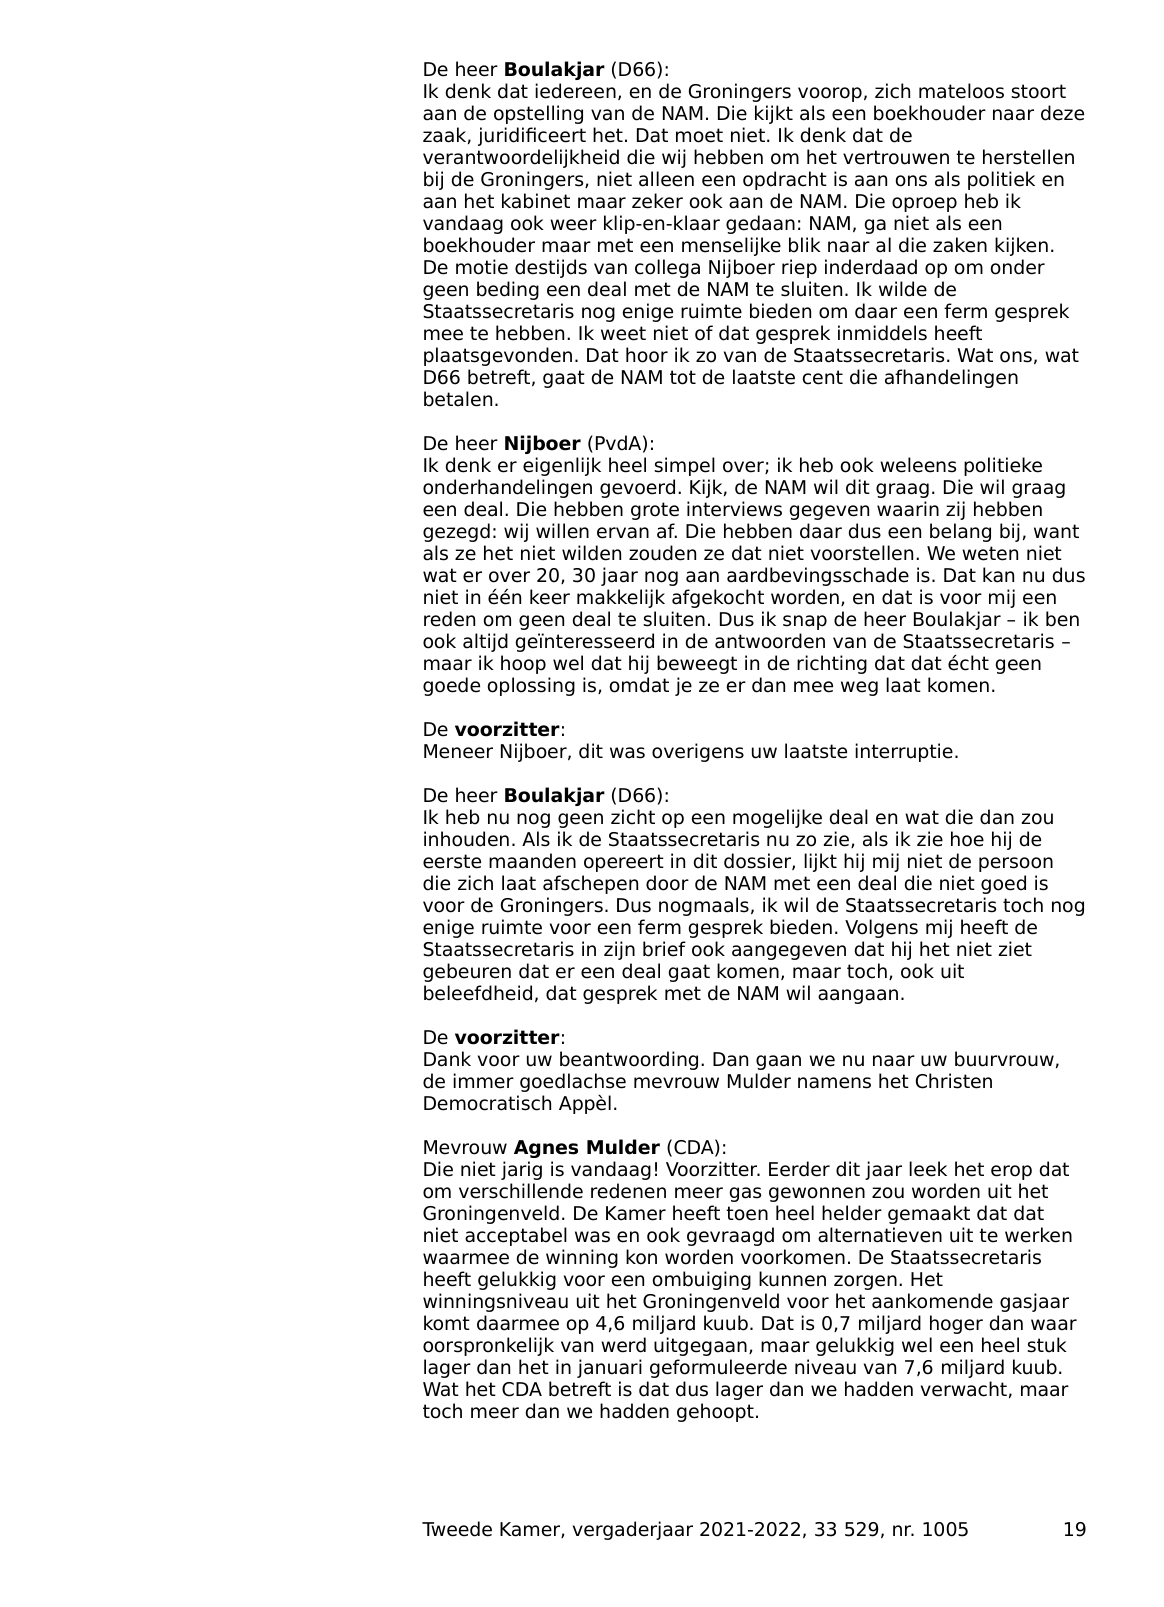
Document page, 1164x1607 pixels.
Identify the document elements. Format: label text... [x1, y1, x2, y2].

text Ik denk dat iedereen, en de Groningers voorop, zich mateloos stoort aan de opstelling van de NAM. Die kijkt als een boekhouder naar deze zaak, juridificeert het. Dat moet niet. Ik denk dat de verantwoordelijkheid die wij hebben om het vertrouwen te herstellen bij de Groningers, niet alleen een opdracht is aan ons als politiek en aan het kabinet maar zeker ook aan de NAM. Die oproep heb ik vandaag ook weer klip-en-klaar gedaan: NAM, ga niet als een boekhouder maar met een menselijke blik naar al die zaken kijken. De motie destijds van collega Nijboer riep inderdaad op om onder geen beding een deal met de NAM te sluiten. Ik wilde de Staatssecretaris nog enige ruimte bieden om daar een ferm gesprek mee te hebben. Ik weet niet of dat gesprek inmiddels heeft plaatsgevonden. Dat hoor ik zo van de Staatssecretaris. Wat ons, wat D66 betreft, gaat de NAM tot de laatste cent die afhandelingen betalen. [422, 81, 1087, 411]
text Mevrouw Agnes Mulder (CDA): [422, 1137, 1087, 1159]
text De heer Boulakjar (D66): [422, 785, 1087, 807]
text Ik heb nu nog geen zicht op een mogelijke deal en wat die dan zou inhouden. Als ik de Staatssecretaris nu zo zie, als ik zie hoe hij de eerste maanden opereert in dit dossier, lijkt hij mij niet de persoon die zich laat afschepen door de NAM met een deal die niet goed is voor de Groningers. Dus nogmaals, ik wil de Staatssecretaris toch nog enige ruimte voor een ferm gesprek bieden. Volgens mij heeft de Staatssecretaris in zijn brief ook aangegeven dat hij het niet ziet gebeuren dat er een deal gaat komen, maar toch, ook uit beleefdheid, dat gesprek met de NAM wil aangaan. [422, 807, 1087, 1005]
text De voorzitter: [422, 719, 1087, 741]
text Meneer Nijboer, dit was overigens uw laatste interruptie. [422, 741, 1087, 763]
text De voorzitter: [422, 1027, 1087, 1049]
text Ik denk er eigenlijk heel simpel over; ik heb ook weleens politieke onderhandelingen gevoerd. Kijk, de NAM wil dit graag. Die wil graag een deal. Die hebben grote interviews gegeven waarin zij hebben gezegd: wij willen ervan af. Die hebben daar dus een belang bij, want als ze het niet wilden zouden ze dat niet voorstellen. We weten niet wat er over 20, 30 jaar nog aan aardbevingsschade is. Dat kan nu dus niet in één keer makkelijk afgekocht worden, en dat is voor mij een reden om geen deal te sluiten. Dus ik snap de heer Boulakjar – ik ben ook altijd geïnteresseerd in de antwoorden van de Staatssecretaris – maar ik hoop wel dat hij beweegt in de richting dat dat écht geen goede oplossing is, omdat je ze er dan mee weg laat komen. [422, 455, 1087, 697]
text De heer Boulakjar (D66): [422, 59, 1087, 81]
text Die niet jarig is vandaag! Voorzitter. Eerder dit jaar leek het erop dat om verschillende redenen meer gas gewonnen zou worden uit het Groningenveld. De Kamer heeft toen heel helder gemaakt dat dat niet acceptabel was en ook gevraagd om alternatieven uit te werken waarmee de winning kon worden voorkomen. De Staatssecretaris heeft gelukkig voor een ombuiging kunnen zorgen. Het winningsniveau uit het Groningenveld voor het aankomende gasjaar komt daarmee op 4,6 miljard kuub. Dat is 0,7 miljard hoger dan waar oorspronkelijk van werd uitgegaan, maar gelukkig wel een heel stuk lager dan het in januari geformuleerde niveau van 7,6 miljard kuub. Wat het CDA betreft is dat dus lager dan we hadden verwacht, maar toch meer dan we hadden gehoopt. [422, 1159, 1087, 1423]
text De heer Nijboer (PvdA): [422, 433, 1087, 455]
text Dank voor uw beantwoording. Dan gaan we nu naar uw buurvrouw, de immer goedlachse mevrouw Mulder namens het Christen Democratisch Appèl. [422, 1049, 1087, 1115]
